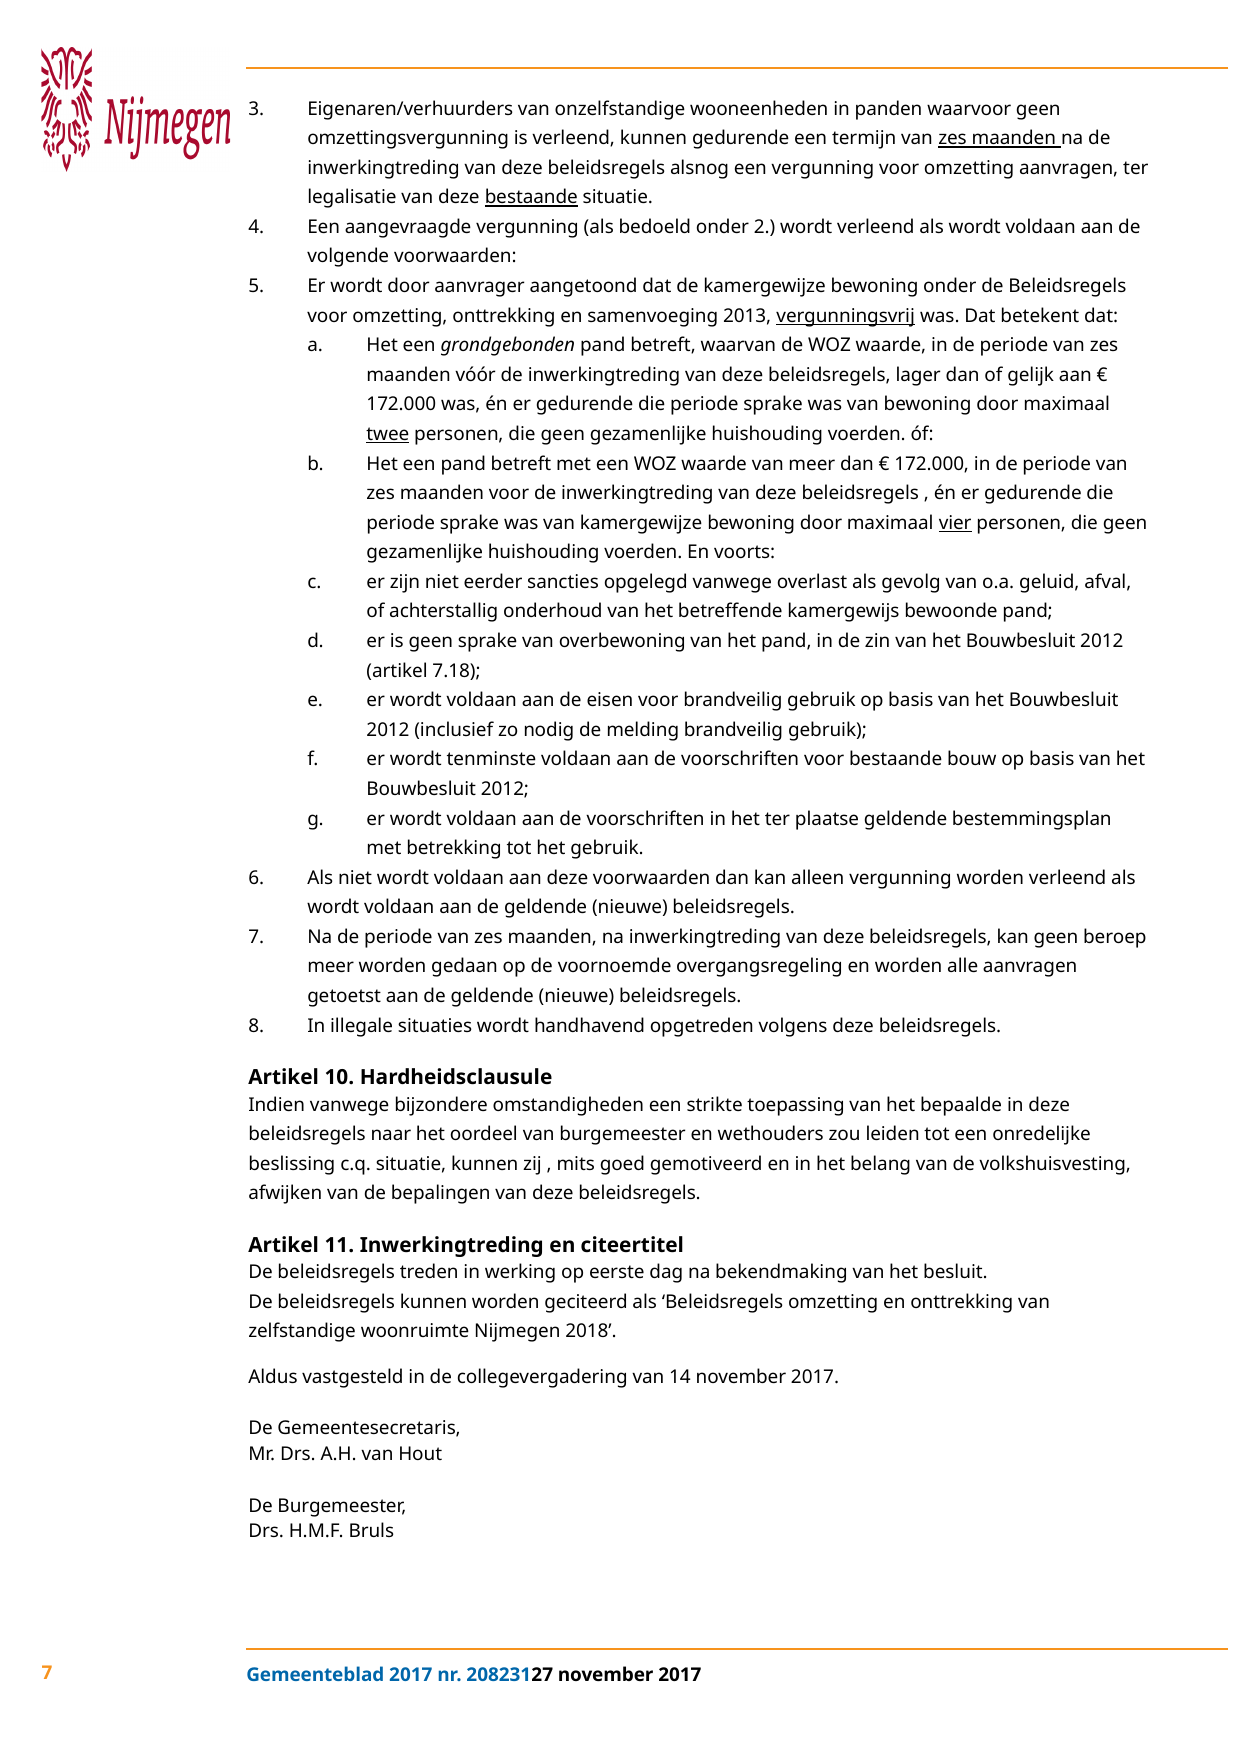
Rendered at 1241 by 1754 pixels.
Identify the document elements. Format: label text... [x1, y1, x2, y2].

list In illegale situaties wordt handhavend opgetreden volgens deze beleidsregels. [248, 1012, 1152, 1038]
text Drs. H.M.F. Bruls [248, 1517, 1152, 1543]
list Er wordt door aanvrager aangetoond dat de kamergewijze bewoning onder de Beleidsregels voor omzetting, onttrekking en samenvoeging 2013, vergunningsvrij was. Dat betekent dat: [248, 272, 1152, 328]
text Indien vanwege bijzondere omstandigheden een strikte toepassing van het bepaalde in deze beleidsregels naar het oordeel van burgemeester en wethouders zou leiden tot een onredelijke beslissing c.q. situatie, kunnen zij , mits goed gemotiveerd en in het belang van de volkshuisvesting, afwijken van de bepalingen van deze beleidsregels. [248, 1091, 1152, 1205]
list Na de periode van zes maanden, na inwerkingtreding van deze beleidsregels, kan geen beroep meer worden gedaan op de voornoemde overgangsregeling en worden alle aanvragen getoetst aan de geldende (nieuwe) beleidsregels. [248, 923, 1152, 1008]
picture [41, 47, 231, 172]
list Een aangevraagde vergunning (als bedoeld onder 2.) wordt verleend als wordt voldaan aan de volgende voorwaarden: [248, 213, 1152, 268]
text Artikel 10. Hardheidsclausule [248, 1062, 1152, 1091]
list er wordt tenminste voldaan aan de voorschriften voor bestaande bouw op basis van het Bouwbesluit 2012; [307, 746, 1152, 801]
list er zijn niet eerder sancties opgelegd vanwege overlast als gevolg van o.a. geluid, afval, of achterstallig onderhoud van het betreffende kamergewijs bewoonde pand; [307, 568, 1152, 623]
list Het een pand betreft met een WOZ waarde van meer dan € 172.000, in de periode van zes maanden voor de inwerkingtreding van deze beleidsregels , én er gedurende die periode sprake was van kamergewijze bewoning door maximaal vier personen, die geen gezamenlijke huishouding voerden. En voorts: [307, 450, 1152, 564]
list Als niet wordt voldaan aan deze voorwaarden dan kan alleen vergunning worden verleend als wordt voldaan aan de geldende (nieuwe) beleidsregels. [248, 864, 1152, 919]
list er is geen sprake van overbewoning van het pand, in de zin van het Bouwbesluit 2012 (artikel 7.18); [307, 627, 1152, 683]
text De beleidsregels kunnen worden geciteerd als ‘Beleidsregels omzetting en onttrekking van zelfstandige woonruimte Nijmegen 2018’. [248, 1288, 1152, 1343]
text De Burgemeester, [248, 1492, 1152, 1517]
list Eigenaren/verhuurders van onzelfstandige wooneenheden in panden waarvoor geen omzettingsvergunning is verleend, kunnen gedurende een termijn van zes maanden na de inwerkingtreding van deze beleidsregels alsnog een vergunning voor omzetting aanvragen, ter legalisatie van deze bestaande situatie. [248, 95, 1152, 209]
text Artikel 11. Inwerkingtreding en citeertitel [248, 1230, 1152, 1258]
text De beleidsregels treden in werking op eerste dag na bekendmaking van het besluit. [248, 1258, 1152, 1284]
list Het een grondgebonden pand betreft, waarvan de WOZ waarde, in de periode van zes maanden vóór de inwerkingtreding van deze beleidsregels, lager dan of gelijk aan € 172.000 was, én er gedurende die periode sprake was van bewoning door maximaal twee personen, die geen gezamenlijke huishouding voerden. óf: [307, 331, 1152, 446]
text Aldus vastgesteld in de collegevergadering van 14 november 2017. [248, 1363, 1152, 1389]
list er wordt voldaan aan de voorschriften in het ter plaatse geldende bestemmingsplan met betrekking tot het gebruik. [307, 805, 1152, 860]
list er wordt voldaan aan de eisen voor brandveilig gebruik op basis van het Bouwbesluit 2012 (inclusief zo nodig de melding brandveilig gebruik); [307, 686, 1152, 742]
text Mr. Drs. A.H. van Hout [248, 1440, 1152, 1466]
text De Gemeentesecretaris, [248, 1414, 1152, 1440]
